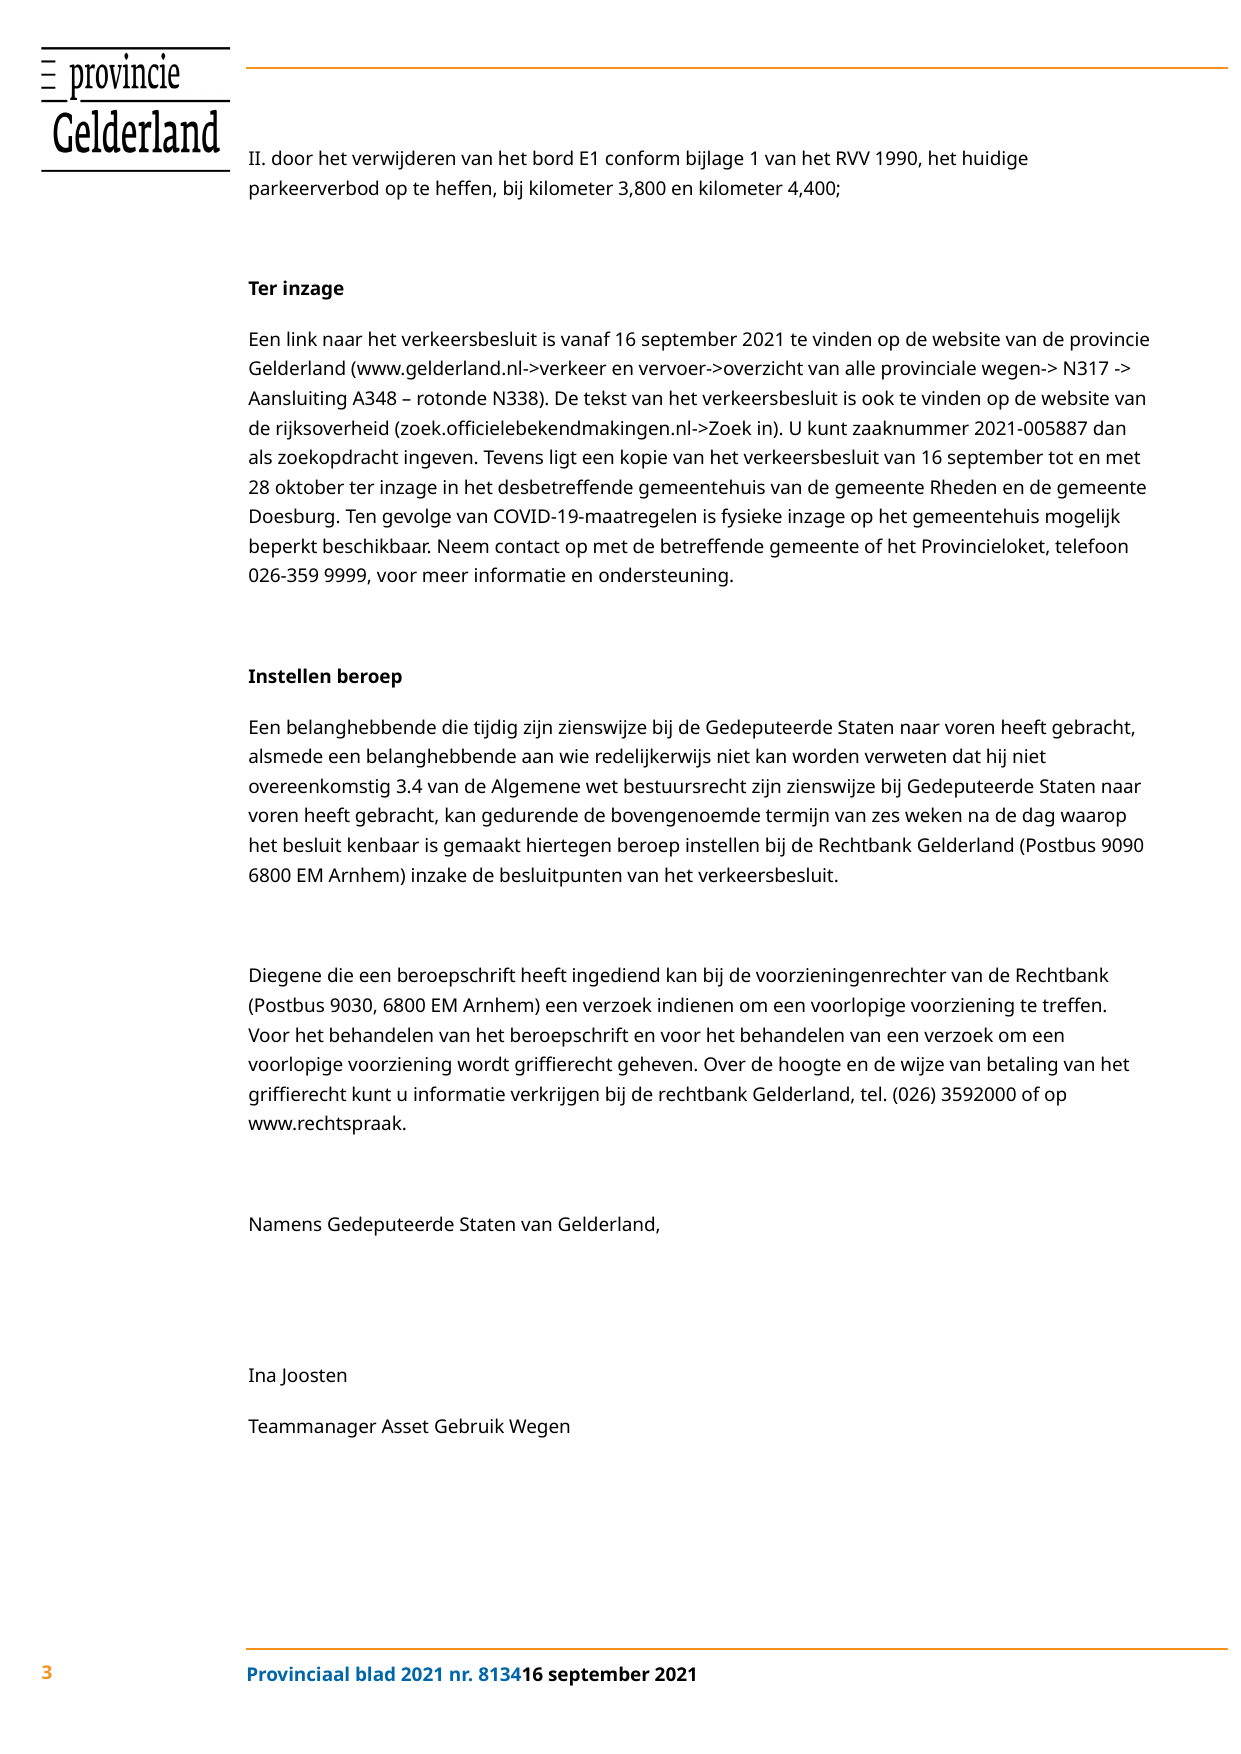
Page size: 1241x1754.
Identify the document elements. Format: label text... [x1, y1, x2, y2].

text Diegene die een beroepschrift heeft ingediend kan bij de voorzieningenrechter van de Rechtbank (Postbus 9030, 6800 EM Arnhem) een verzoek indienen om een voorlopige voorziening te treffen. Voor het behandelen van het beroepschrift en voor het behandelen van een verzoek om een voorlopige voorziening wordt griffierecht geheven. Over de hoogte en de wijze van betaling van het griffierecht kunt u informatie verkrijgen bij de rechtbank Gelderland, tel. (026) 3592000 of op www.rechtspraak. [248, 963, 1152, 1136]
text Ina Joosten [248, 1363, 1152, 1388]
text Een link naar het verkeersbesluit is vanaf 16 september 2021 te vinden op de website van de provincie Gelderland (www.gelderland.nl->verkeer en vervoer->overzicht van alle provinciale wegen-> N317 -> Aansluiting A348 – rotonde N338). De tekst van het verkeersbesluit is ook te vinden op de website van de rijksoverheid (zoek.officielebekendmakingen.nl->Zoek in). U kunt zaaknummer 2021-005887 dan als zoekopdracht ingeven. Tevens ligt een kopie van het verkeersbesluit van 16 september tot en met 28 oktober ter inzage in het desbetreffende gemeentehuis van de gemeente Rheden en de gemeente Doesburg. Ten gevolge van COVID-19-maatregelen is fysieke inzage op het gemeentehuis mogelijk beperkt beschikbaar. Neem contact op met de betreffende gemeente of het Provincieloket, telefoon 026-359 9999, voor meer informatie en ondersteuning. [248, 326, 1152, 588]
text Teammanager Asset Gebruik Wegen [248, 1413, 1152, 1439]
text Namens Gedeputeerde Staten van Gelderland, [248, 1211, 1152, 1237]
text Een belanghebbende die tijdig zijn zienswijze bij de Gedeputeerde Staten naar voren heeft gebracht, alsmede een belanghebbende aan wie redelijkerwijs niet kan worden verweten dat hij niet overeenkomstig 3.4 van de Algemene wet bestuursrecht zijn zienswijze bij Gedeputeerde Staten naar voren heeft gebracht, kan gedurende de bovengenoemde termijn van zes weken na de dag waarop het besluit kenbaar is gemaakt hiertegen beroep instellen bij de Rechtbank Gelderland (Postbus 9090 6800 EM Arnhem) inzake de besluitpunten van het verkeersbesluit. [248, 714, 1152, 888]
picture [41, 47, 231, 172]
text II. door het verwijderen van het bord E1 conform bijlage 1 van het RVV 1990, het huidige parkeerverbod op te heffen, bij kilometer 3,800 en kilometer 4,400; [248, 145, 1152, 201]
text Instellen beroep [248, 663, 1152, 689]
text Ter inzage [248, 276, 1152, 301]
